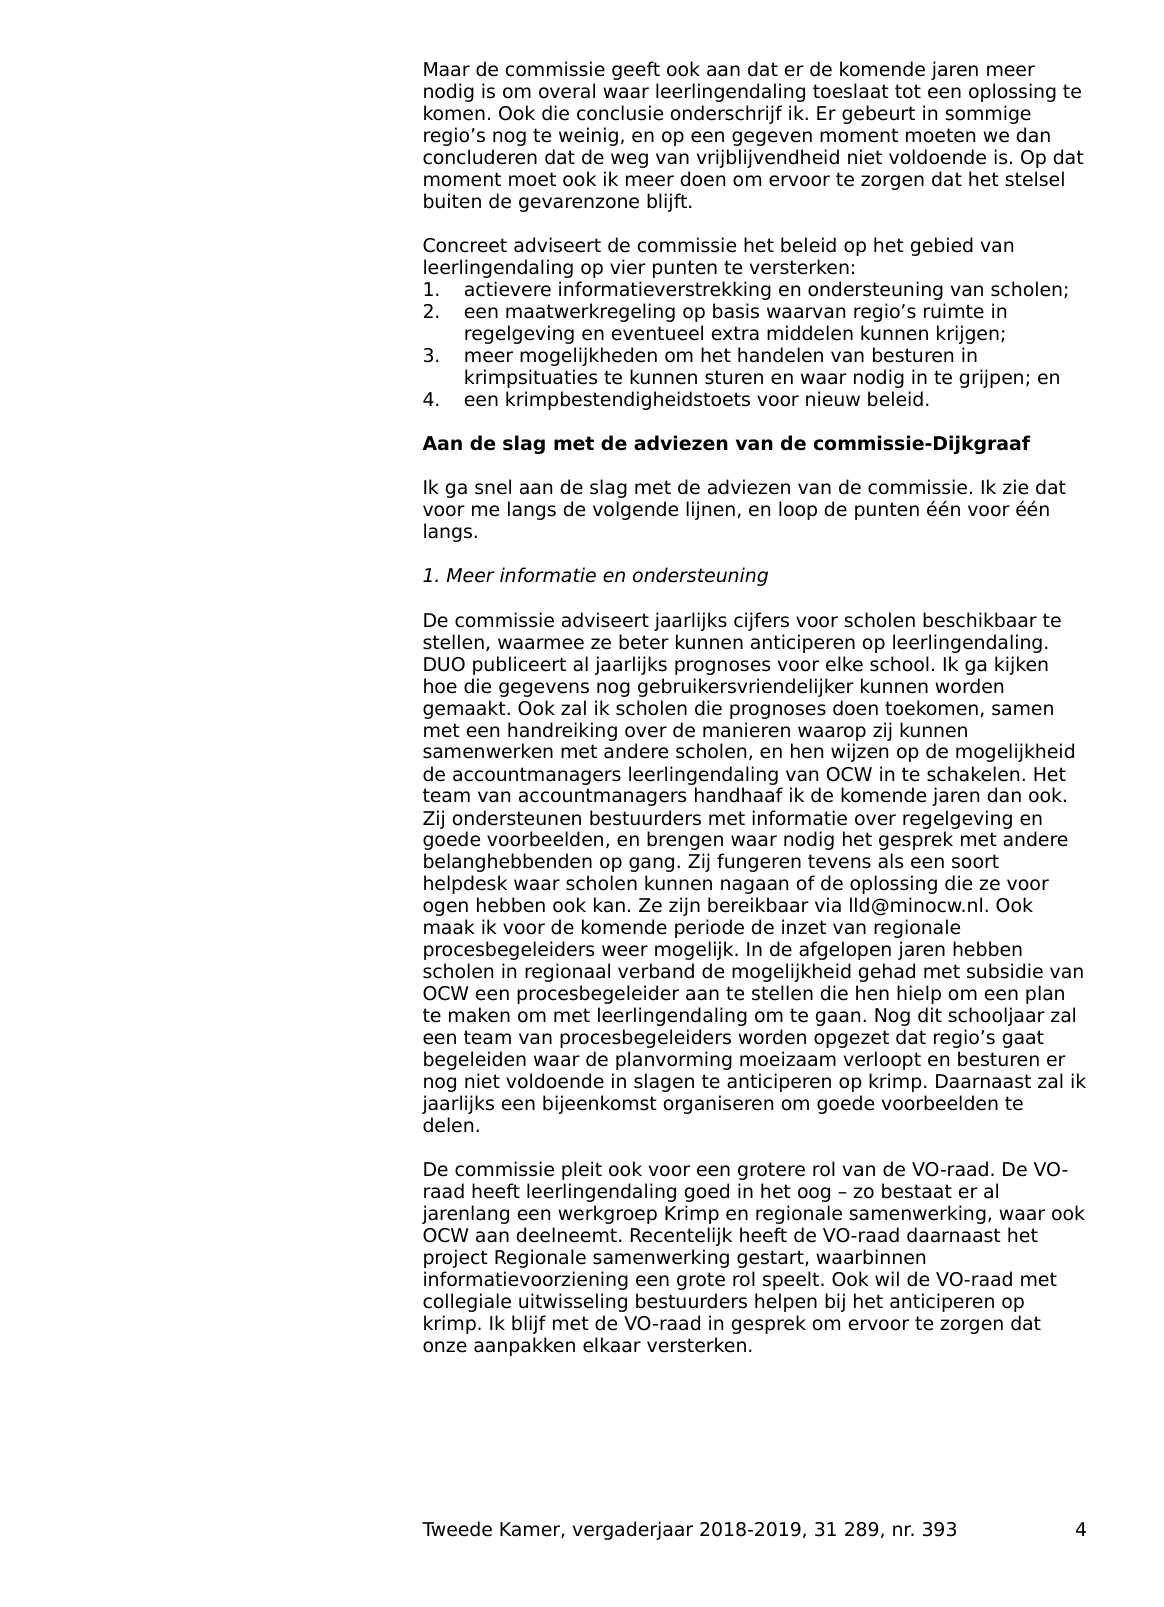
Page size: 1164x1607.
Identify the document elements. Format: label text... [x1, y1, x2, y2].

text De commissie pleit ook voor een grotere rol van de VO-raad. De VO-raad heeft leerlingendaling goed in het oog – zo bestaat er al jarenlang een werkgroep Krimp en regionale samenwerking, waar ook OCW aan deelneemt. Recentelijk heeft de VO-raad daarnaast het project Regionale samenwerking gestart, waarbinnen informatievoorziening een grote rol speelt. Ook wil de VO-raad met collegiale uitwisseling bestuurders helpen bij het anticiperen op krimp. Ik blijf met de VO-raad in gesprek om ervoor te zorgen dat onze aanpakken elkaar versterken. [422, 1159, 1087, 1357]
text 1. actievere informatieverstrekking en ondersteuning van scholen; [422, 279, 1087, 301]
text Concreet adviseert de commissie het beleid op het gebied van leerlingendaling op vier punten te versterken: [422, 235, 1087, 279]
text 2. een maatwerkregeling op basis waarvan regio’s ruimte in regelgeving en eventueel extra middelen kunnen krijgen; [422, 301, 1087, 345]
text Ik ga snel aan de slag met de adviezen van de commissie. Ik zie dat voor me langs de volgende lijnen, en loop de punten één voor één langs. [422, 477, 1087, 543]
subtitle 1. Meer informatie en ondersteuning [422, 565, 1087, 587]
subtitle Aan de slag met de adviezen van de commissie-Dijkgraaf [422, 433, 1087, 455]
text Maar de commissie geeft ook aan dat er de komende jaren meer nodig is om overal waar leerlingendaling toeslaat tot een oplossing te komen. Ook die conclusie onderschrijf ik. Er gebeurt in sommige regio’s nog te weinig, en op een gegeven moment moeten we dan concluderen dat de weg van vrijblijvendheid niet voldoende is. Op dat moment moet ook ik meer doen om ervoor te zorgen dat het stelsel buiten de gevarenzone blijft. [422, 59, 1087, 213]
text 3. meer mogelijkheden om het handelen van besturen in krimpsituaties te kunnen sturen en waar nodig in te grijpen; en [422, 345, 1087, 389]
text 4. een krimpbestendigheidstoets voor nieuw beleid. [422, 389, 1087, 411]
text De commissie adviseert jaarlijks cijfers voor scholen beschikbaar te stellen, waarmee ze beter kunnen anticiperen op leerlingendaling. DUO publiceert al jaarlijks prognoses voor elke school. Ik ga kijken hoe die gegevens nog gebruikersvriendelijker kunnen worden gemaakt. Ook zal ik scholen die prognoses doen toekomen, samen met een handreiking over de manieren waarop zij kunnen samenwerken met andere scholen, en hen wijzen op de mogelijkheid de accountmanagers leerlingendaling van OCW in te schakelen. Het team van accountmanagers handhaaf ik de komende jaren dan ook. Zij ondersteunen bestuurders met informatie over regelgeving en goede voorbeelden, en brengen waar nodig het gesprek met andere belanghebbenden op gang. Zij fungeren tevens als een soort helpdesk waar scholen kunnen nagaan of de oplossing die ze voor ogen hebben ook kan. Ze zijn bereikbaar via lld@minocw.nl. Ook maak ik voor de komende periode de inzet van regionale procesbegeleiders weer mogelijk. In de afgelopen jaren hebben scholen in regionaal verband de mogelijkheid gehad met subsidie van OCW een procesbegeleider aan te stellen die hen hielp om een plan te maken om met leerlingendaling om te gaan. Nog dit schooljaar zal een team van procesbegeleiders worden opgezet dat regio’s gaat begeleiden waar de planvorming moeizaam verloopt en besturen er nog niet voldoende in slagen te anticiperen op krimp. Daarnaast zal ik jaarlijks een bijeenkomst organiseren om goede voorbeelden te delen. [422, 609, 1087, 1137]
